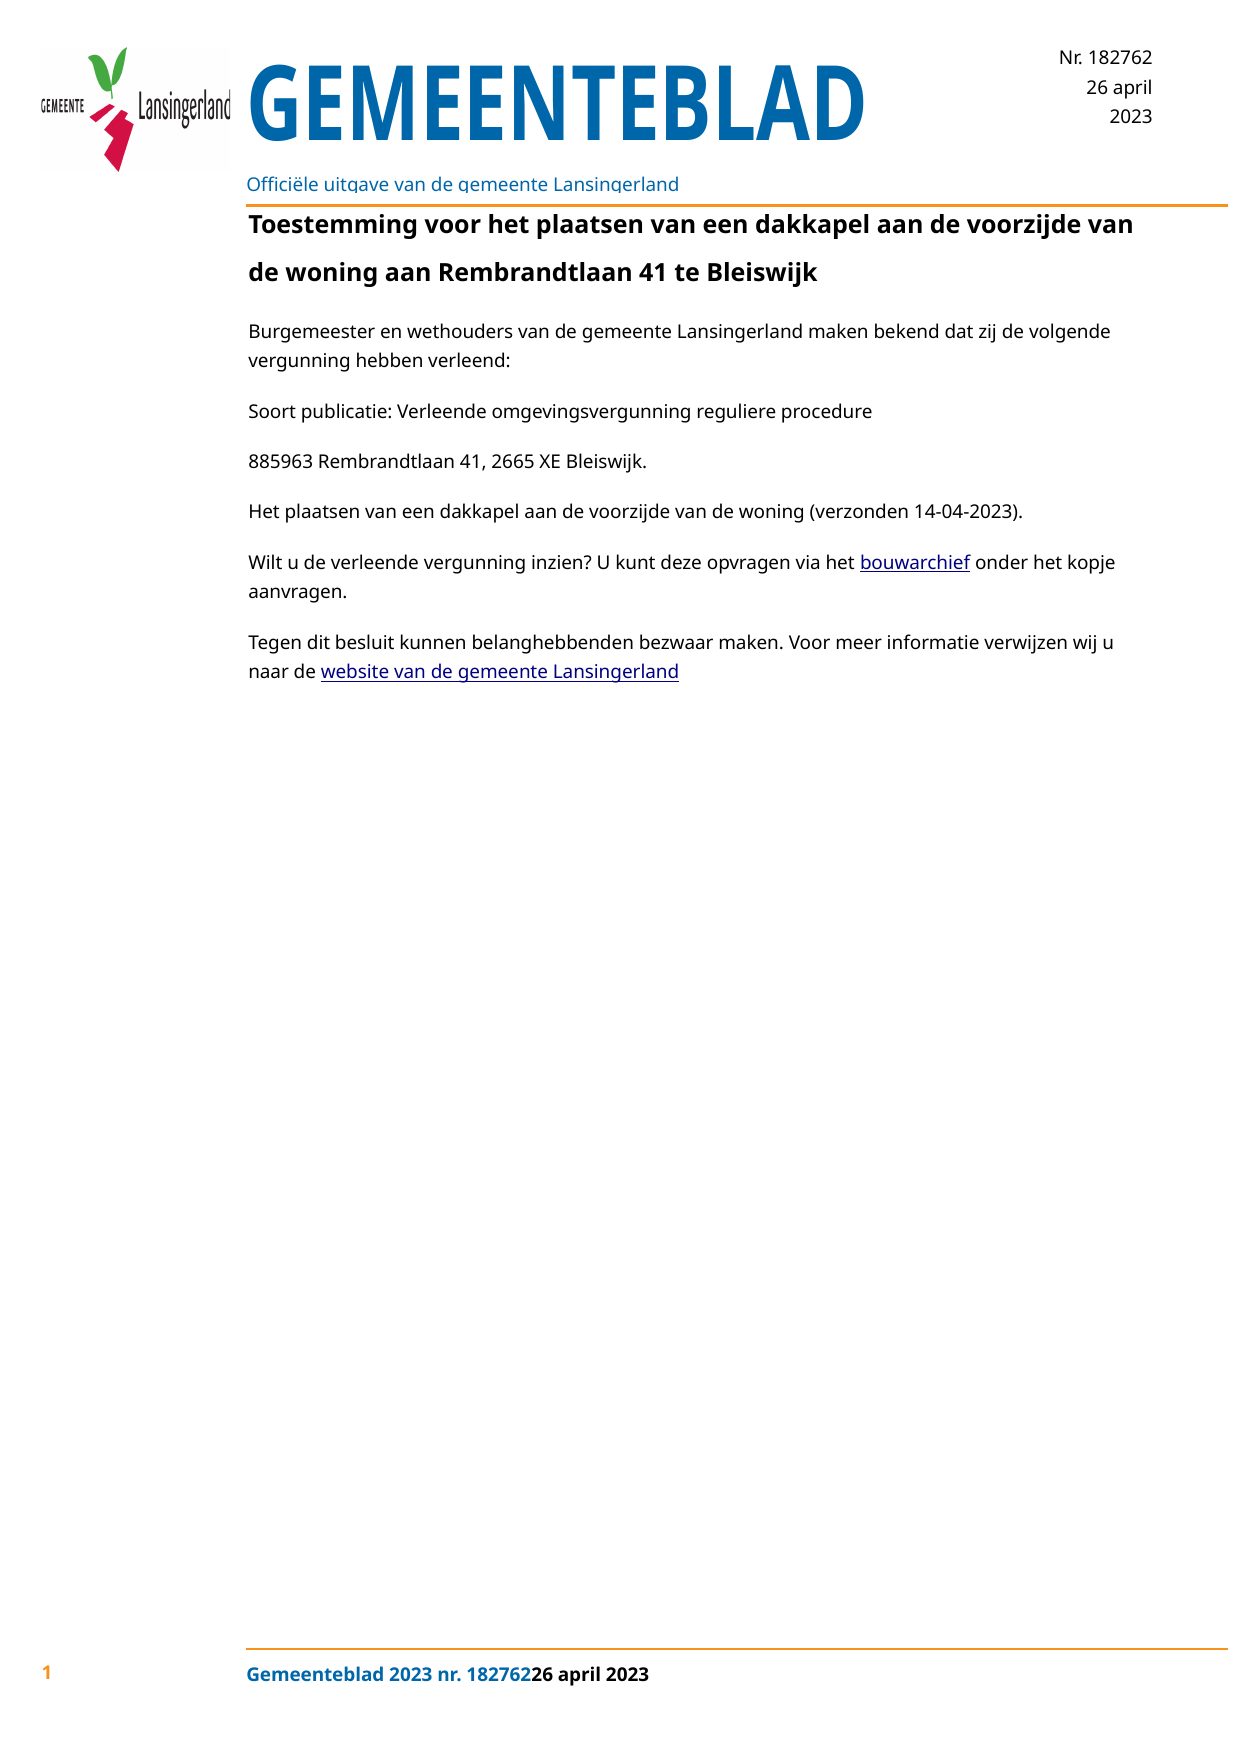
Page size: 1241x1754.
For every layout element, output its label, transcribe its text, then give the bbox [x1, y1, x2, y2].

text Toestemming voor het plaatsen van een dakkapel aan de voorzijde van de woning aan Rembrandtlaan 41 te Bleiswijk [248, 207, 1152, 288]
text Soort publicatie: Verleende omgevingsvergunning reguliere procedure [248, 398, 1152, 424]
text Het plaatsen van een dakkapel aan de voorzijde van de woning (verzonden 14-04-2023). [248, 499, 1152, 524]
text Wilt u de verleende vergunning inzien? U kunt deze opvragen via het bouwarchief onder het kopje aanvragen. [248, 549, 1152, 604]
text Burgemeester en wethouders van de gemeente Lansingerland maken bekend dat zij de volgende vergunning hebben verleend: [248, 318, 1152, 373]
text 885963 Rembrandtlaan 41, 2665 XE Bleiswijk. [248, 448, 1152, 474]
text Tegen dit besluit kunnen belanghebbenden bezwaar maken. Voor meer informatie verwijzen wij u naar de website van de gemeente Lansingerland [248, 629, 1152, 684]
picture [41, 47, 231, 172]
